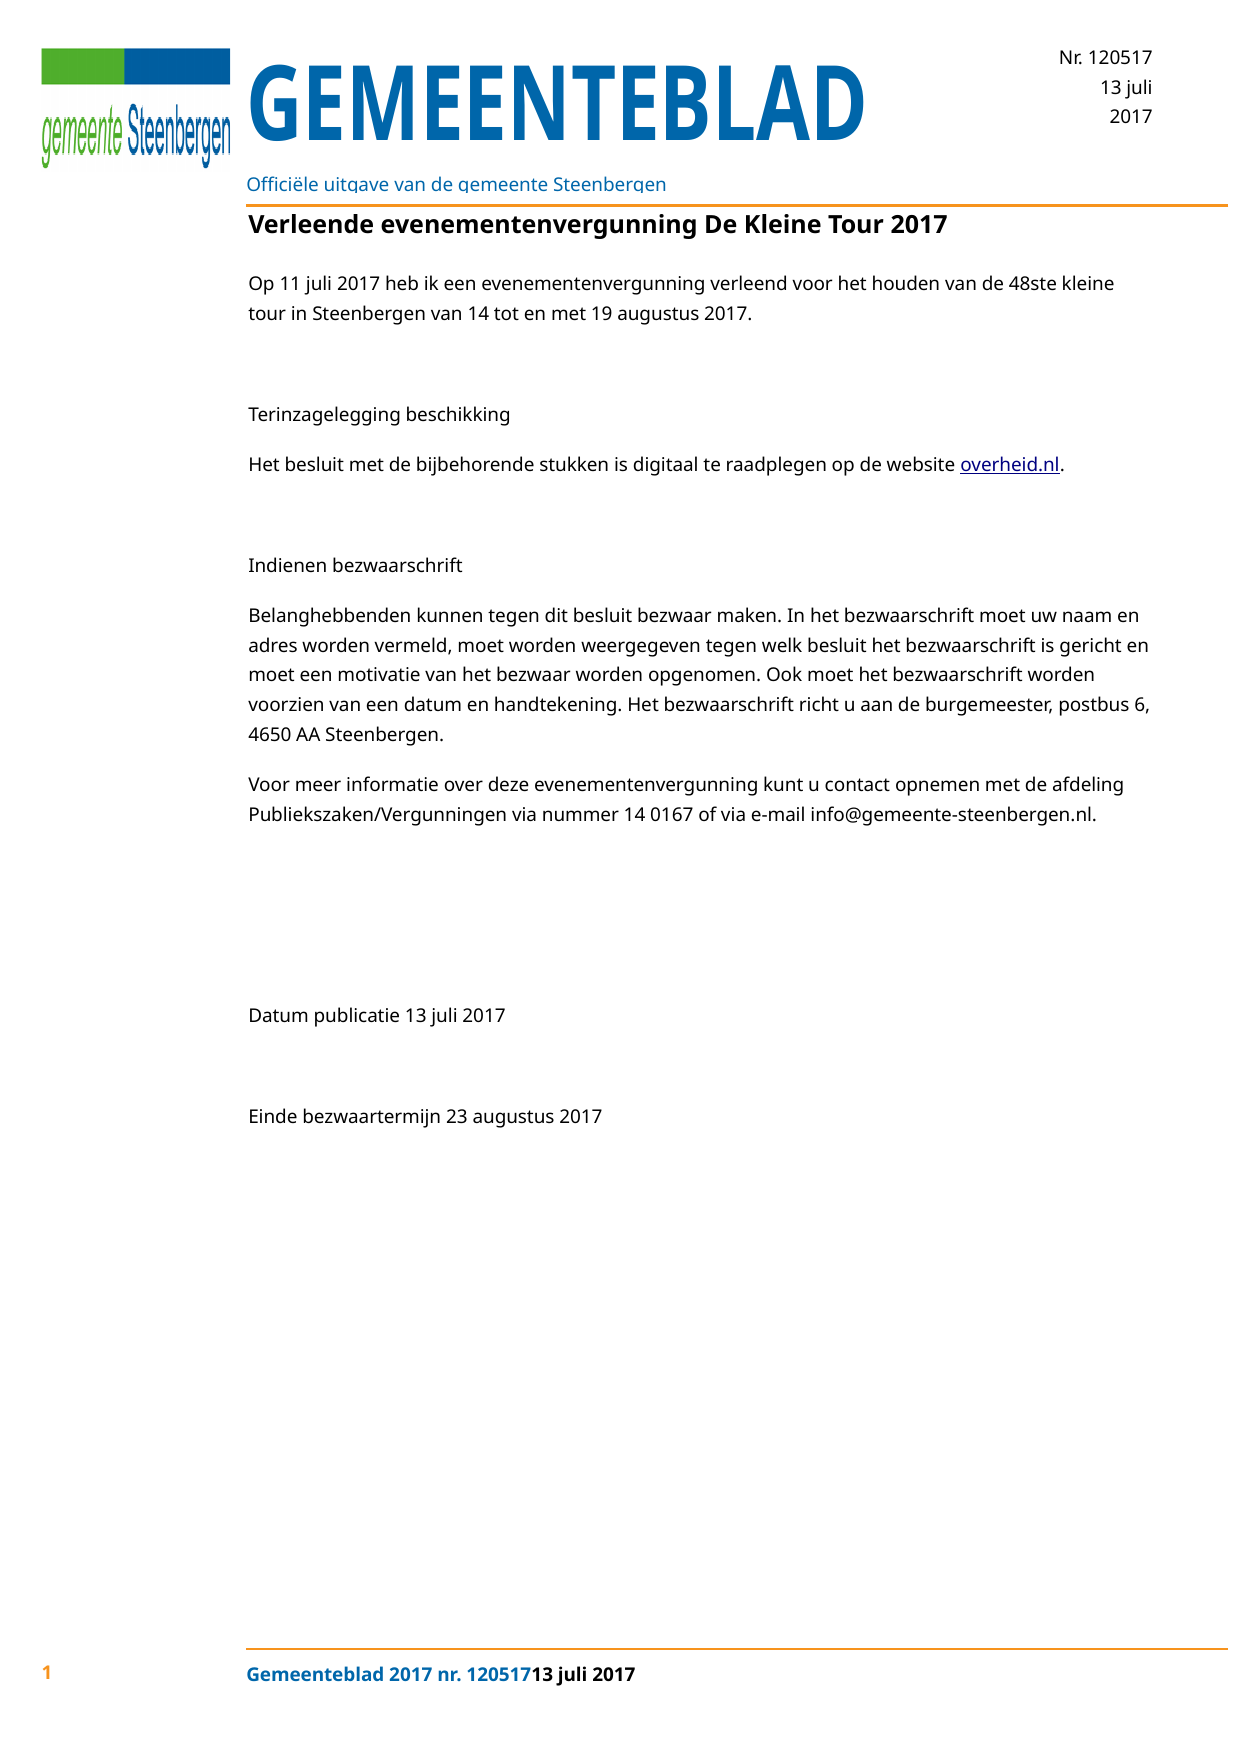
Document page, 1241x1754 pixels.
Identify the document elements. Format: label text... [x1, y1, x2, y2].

text Belanghebbenden kunnen tegen dit besluit bezwaar maken. In het bezwaarschrift moet uw naam en adres worden vermeld, moet worden weergegeven tegen welk besluit het bezwaarschrift is gericht en moet een motivatie van het bezwaar worden opgenomen. Ook moet het bezwaarschrift worden voorzien van een datum en handtekening. Het bezwaarschrift richt u aan de burgemeester, postbus 6, 4650 AA Steenbergen. [248, 602, 1152, 746]
text ­ [248, 902, 1152, 927]
picture [41, 47, 231, 172]
text Indienen bezwaarschrift [248, 552, 1152, 578]
text Het besluit met de bijbehorende stukken is digitaal te raadplegen op de website overheid.nl. [248, 451, 1152, 477]
text Terinzagelegging beschikking [248, 401, 1152, 426]
text Verleende evenementenvergunning De Kleine Tour 2017 [248, 207, 1152, 241]
text Voor meer informatie over deze evenementenvergunning kunt u contact opnemen met de afdeling Publiekszaken/Vergunningen via nummer 14 0167 of via e-mail info@gemeente-steenbergen.nl. [248, 771, 1152, 826]
text Op 11 juli 2017 heb ik een evenementenvergunning verleend voor het houden van de 48ste kleine tour in Steenbergen van 14 tot en met 19 augustus 2017. [248, 270, 1152, 326]
text Einde bezwaartermijn 23 augustus 2017 [248, 1103, 1152, 1129]
text Datum publicatie 13 juli 2017 [248, 1002, 1152, 1028]
